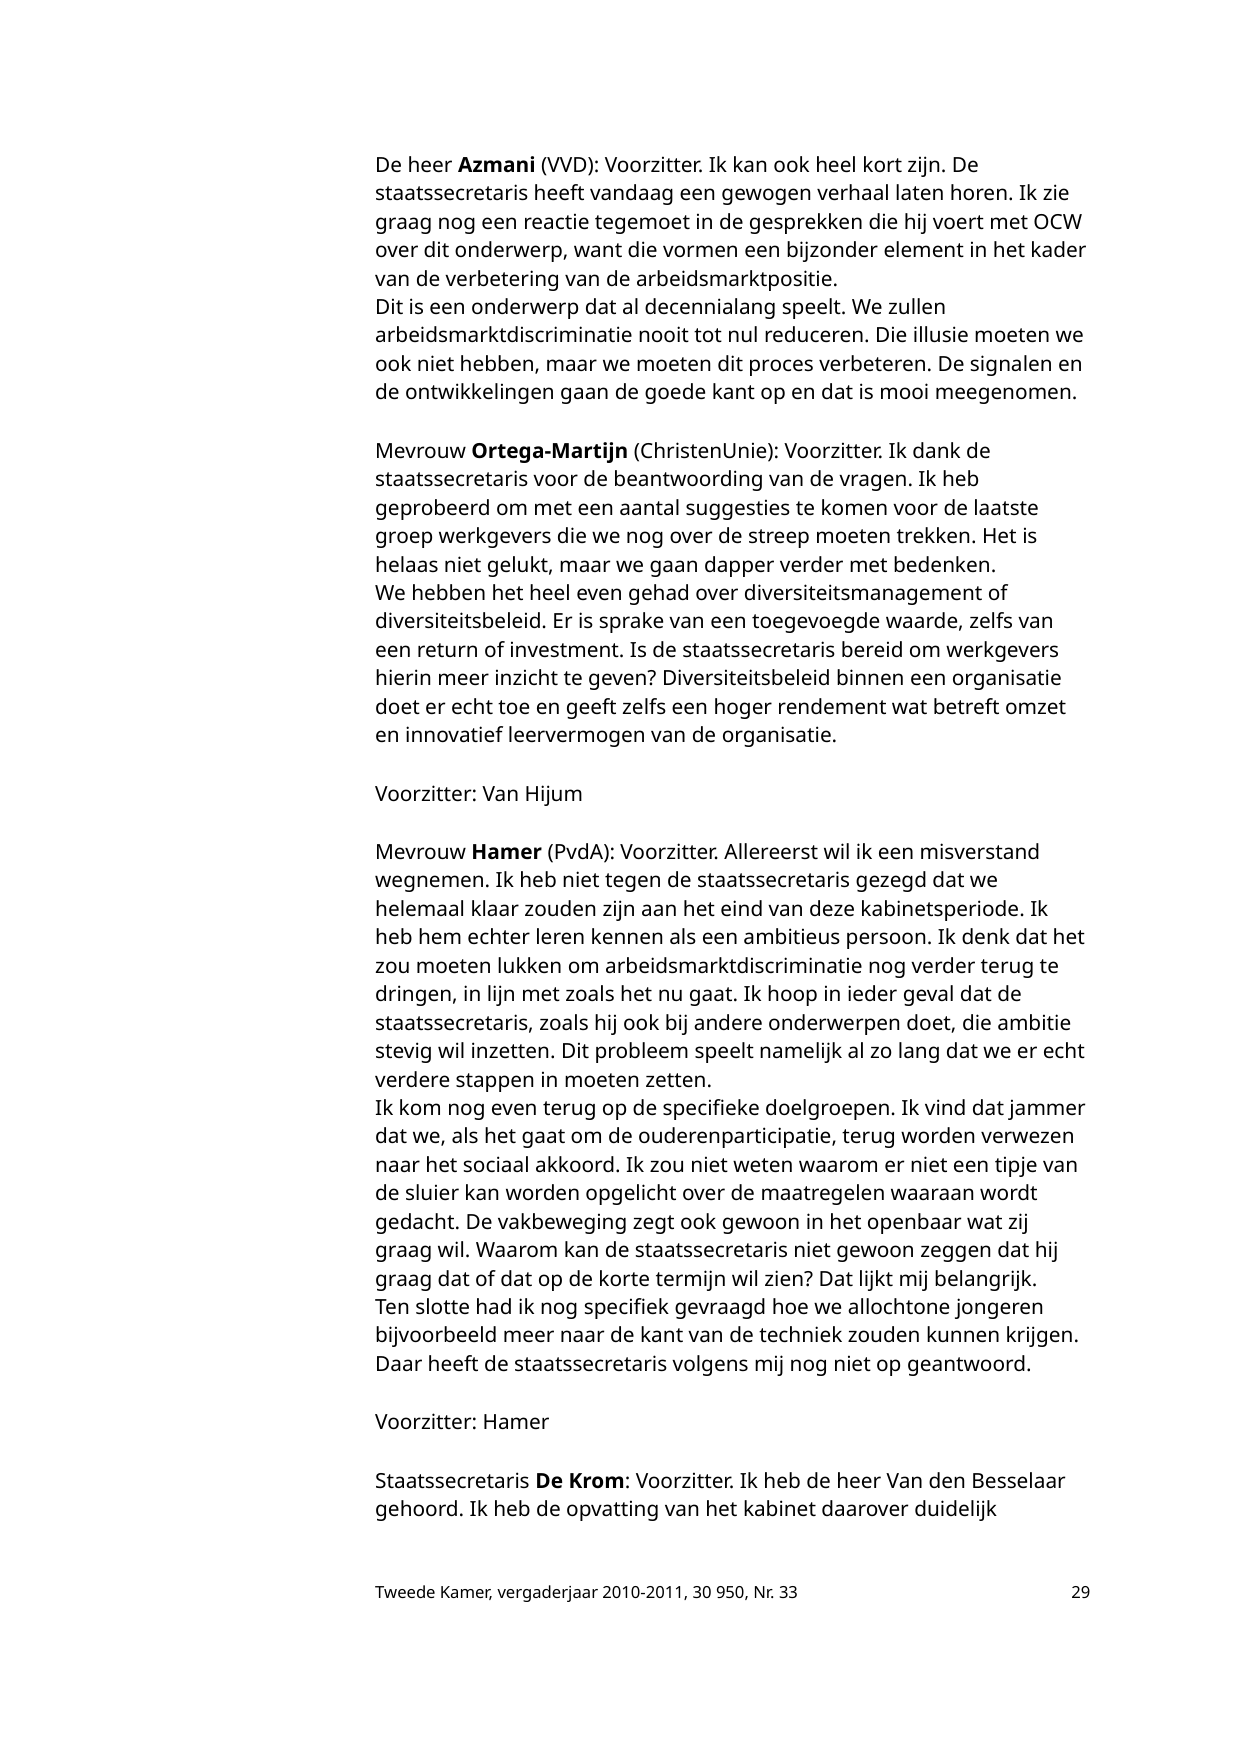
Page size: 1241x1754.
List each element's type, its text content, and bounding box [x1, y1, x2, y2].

text Voorzitter: Van Hijum [375, 779, 1090, 807]
text Mevrouw Ortega-Martijn (ChristenUnie): Voorzitter. Ik dank de staatssecretaris voor de beantwoording van de vragen. Ik heb geprobeerd om met een aantal suggesties te komen voor de laatste groep werkgevers die we nog over de streep moeten trekken. Het is helaas niet gelukt, maar we gaan dapper verder met bedenken. [375, 436, 1090, 578]
text Ten slotte had ik nog specifiek gevraagd hoe we allochtone jongeren bijvoorbeeld meer naar de kant van de techniek zouden kunnen krijgen. Daar heeft de staatssecretaris volgens mij nog niet op geantwoord. [375, 1292, 1090, 1377]
text Mevrouw Hamer (PvdA): Voorzitter. Allereerst wil ik een misverstand wegnemen. Ik heb niet tegen de staatssecretaris gezegd dat we helemaal klaar zouden zijn aan het eind van deze kabinetsperiode. Ik heb hem echter leren kennen als een ambitieus persoon. Ik denk dat het zou moeten lukken om arbeidsmarktdiscriminatie nog verder terug te dringen, in lijn met zoals het nu gaat. Ik hoop in ieder geval dat de staatssecretaris, zoals hij ook bij andere onderwerpen doet, die ambitie stevig wil inzetten. Dit probleem speelt namelijk al zo lang dat we er echt verdere stappen in moeten zetten. [375, 837, 1090, 1093]
text Ik kom nog even terug op de specifieke doelgroepen. Ik vind dat jammer dat we, als het gaat om de ouderenparticipatie, terug worden verwezen naar het sociaal akkoord. Ik zou niet weten waarom er niet een tipje van de sluier kan worden opgelicht over de maatregelen waaraan wordt gedacht. De vakbeweging zegt ook gewoon in het openbaar wat zij graag wil. Waarom kan de staatssecretaris niet gewoon zeggen dat hij graag dat of dat op de korte termijn wil zien? Dat lijkt mij belangrijk. [375, 1093, 1090, 1292]
text Staatssecretaris De Krom: Voorzitter. Ik heb de heer Van den Besselaar gehoord. Ik heb de opvatting van het kabinet daarover duidelijk [375, 1466, 1090, 1523]
text Voorzitter: Hamer [375, 1407, 1090, 1436]
text Dit is een onderwerp dat al decennialang speelt. We zullen arbeidsmarktdiscriminatie nooit tot nul reduceren. Die illusie moeten we ook niet hebben, maar we moeten dit proces verbeteren. De signalen en de ontwikkelingen gaan de goede kant op en dat is mooi meegenomen. [375, 292, 1090, 406]
text De heer Azmani (VVD): Voorzitter. Ik kan ook heel kort zijn. De staatssecretaris heeft vandaag een gewogen verhaal laten horen. Ik zie graag nog een reactie tegemoet in de gesprekken die hij voert met OCW over dit onderwerp, want die vormen een bijzonder element in het kader van de verbetering van de arbeidsmarktpositie. [375, 150, 1090, 292]
text We hebben het heel even gehad over diversiteitsmanagement of diversiteitsbeleid. Er is sprake van een toegevoegde waarde, zelfs van een return of investment. Is de staatssecretaris bereid om werkgevers hierin meer inzicht te geven? Diversiteitsbeleid binnen een organisatie doet er echt toe en geeft zelfs een hoger rendement wat betreft omzet en innovatief leervermogen van de organisatie. [375, 578, 1090, 749]
